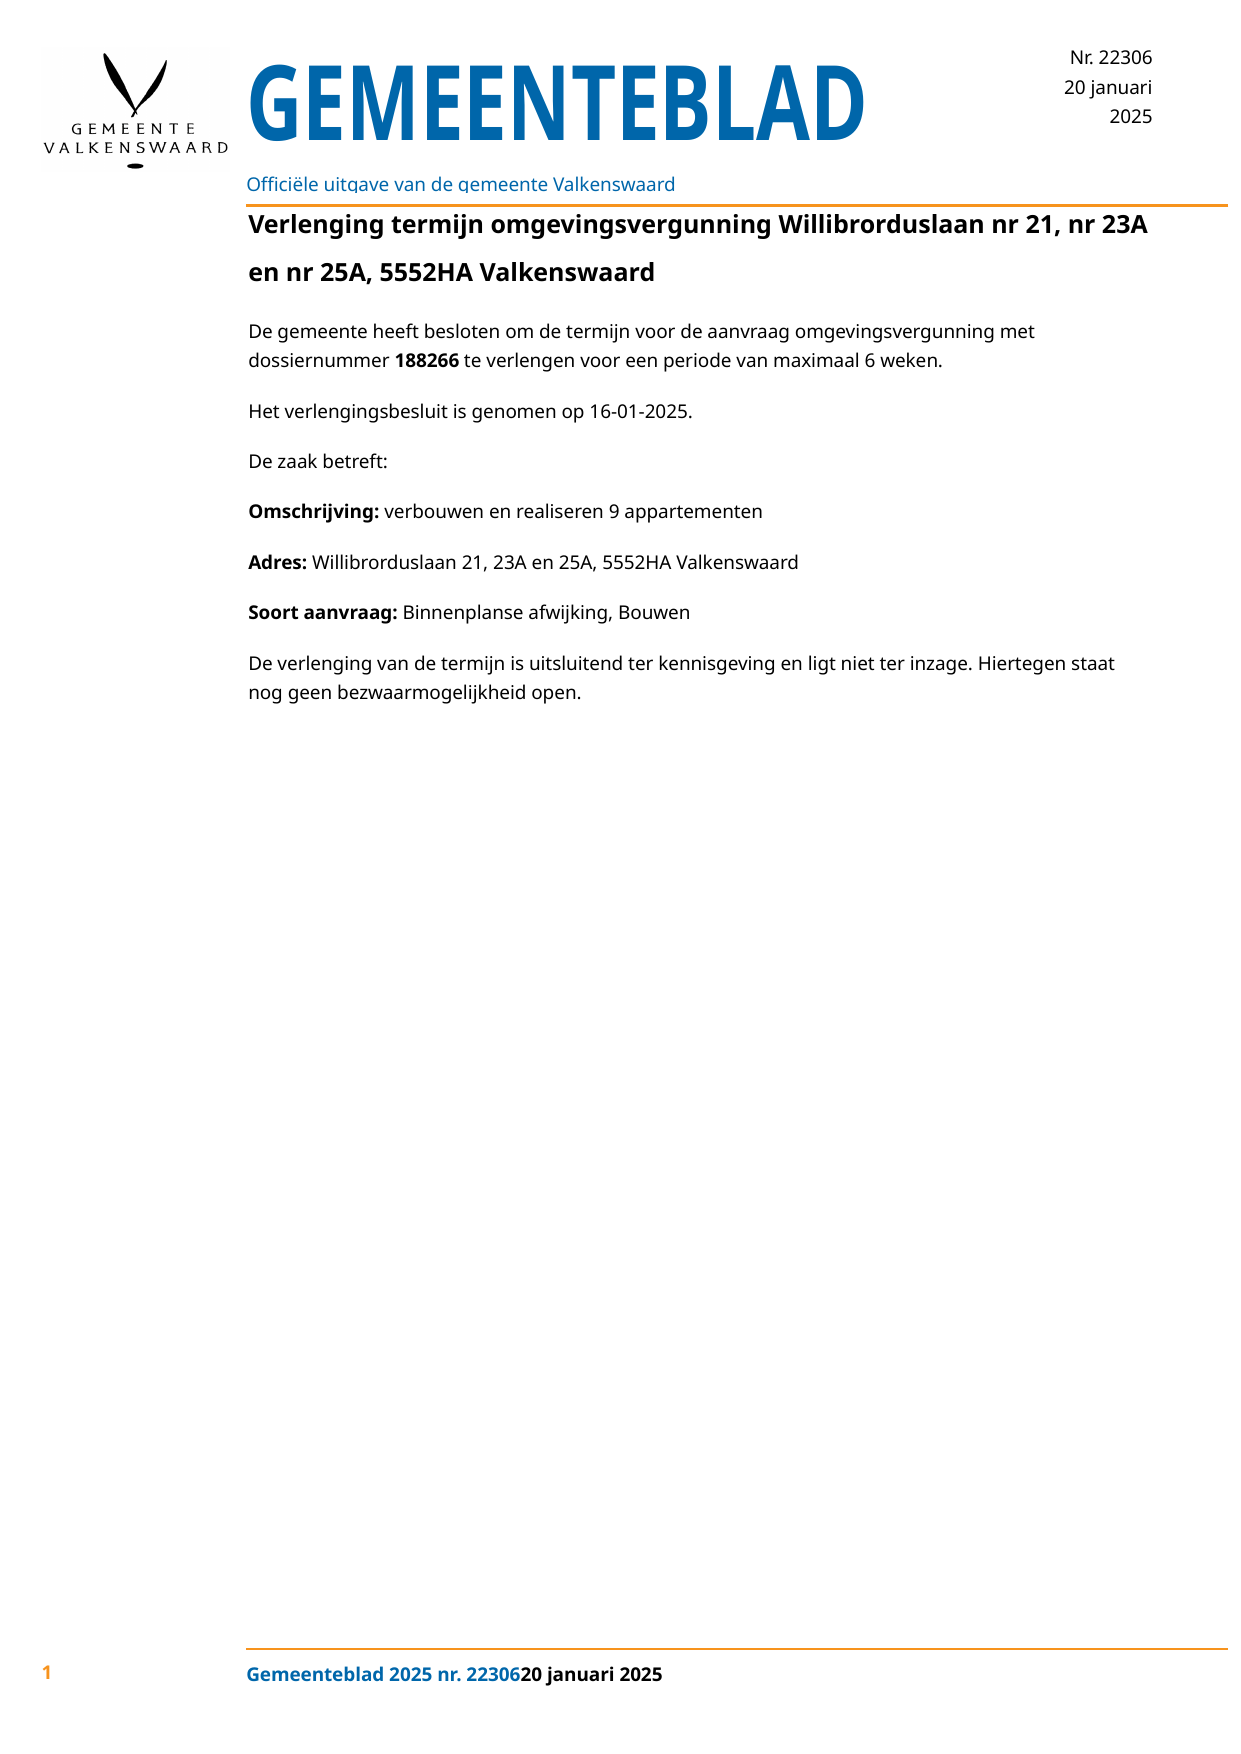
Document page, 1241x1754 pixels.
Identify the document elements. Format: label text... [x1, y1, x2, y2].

text De zaak betreft: [248, 448, 1152, 474]
text De verlenging van de termijn is uitsluitend ter kennisgeving en ligt niet ter inzage. Hiertegen staat nog geen bezwaarmogelijkheid open. [248, 650, 1152, 705]
text Soort aanvraag: Binnenplanse afwijking, Bouwen [248, 599, 1152, 625]
text Verlenging termijn omgevingsvergunning Willibrorduslaan nr 21, nr 23A en nr 25A, 5552HA Valkenswaard [248, 207, 1152, 288]
text De gemeente heeft besloten om de termijn voor de aanvraag omgevingsvergunning met dossiernummer 188266 te verlengen voor een periode van maximaal 6 weken. [248, 318, 1152, 373]
text Het verlengingsbesluit is genomen op 16-01-2025. [248, 398, 1152, 424]
picture [41, 47, 231, 172]
text Adres: Willibrorduslaan 21, 23A en 25A, 5552HA Valkenswaard [248, 549, 1152, 575]
text Omschrijving: verbouwen en realiseren 9 appartementen [248, 499, 1152, 524]
